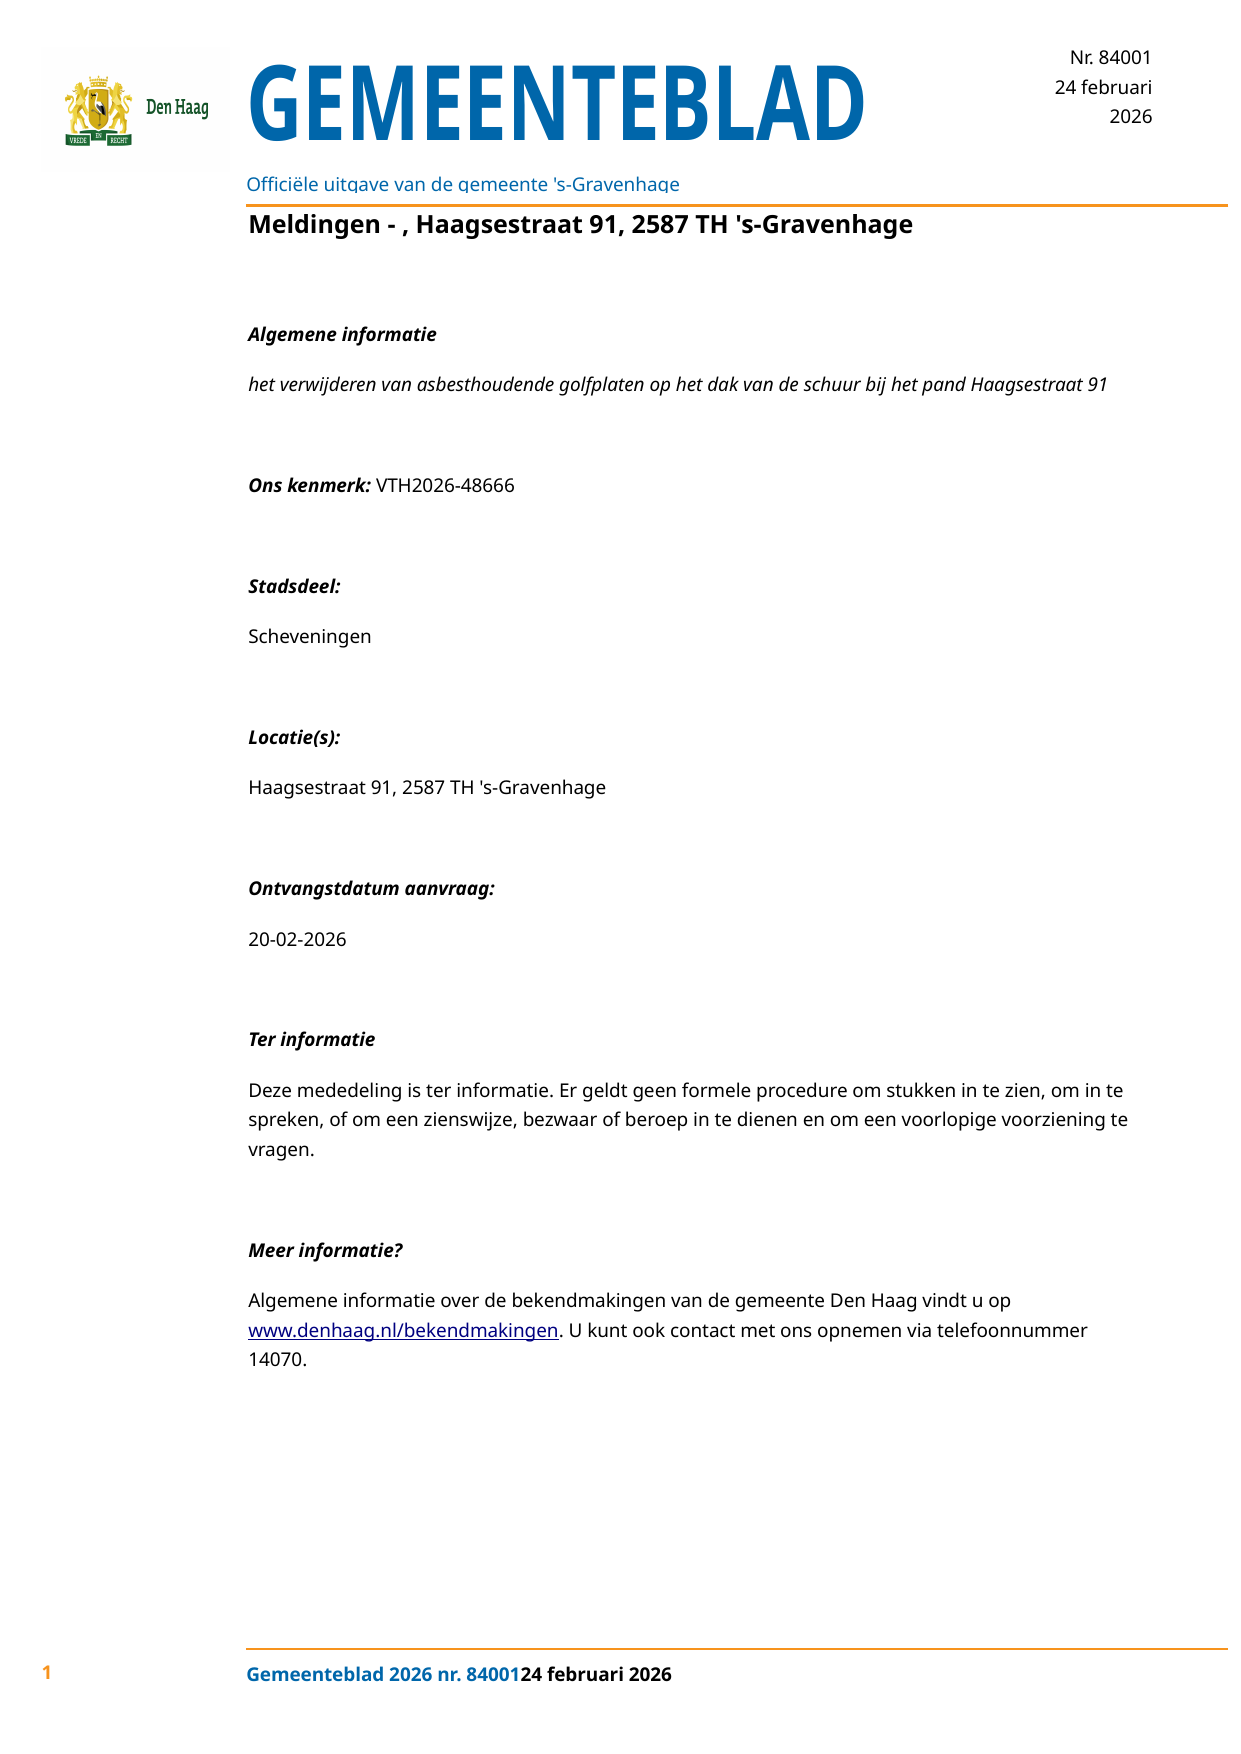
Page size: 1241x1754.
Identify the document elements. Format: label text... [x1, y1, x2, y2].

text Meldingen - , Haagsestraat 91, 2587 TH 's-Gravenhage [248, 207, 1152, 241]
text Deze mededeling is ter informatie. Er geldt geen formele procedure om stukken in te zien, om in te spreken, of om een zienswijze, bezwaar of beroep in te dienen en om een voorlopige voorziening te vragen. [248, 1077, 1152, 1162]
text Haagsestraat 91, 2587 TH 's-Gravenhage [248, 774, 1152, 800]
text Ontvangstdatum aanvraag: [248, 875, 1152, 901]
text Meer informatie? [248, 1237, 1152, 1263]
text Stadsdeel: [248, 573, 1152, 598]
text Scheveningen [248, 623, 1152, 649]
text het verwijderen van asbesthoudende golfplaten op het dak van de schuur bij het pand Haagsestraat 91 [248, 371, 1152, 397]
picture [41, 47, 231, 172]
text Algemene informatie [248, 321, 1152, 346]
text Locatie(s): [248, 724, 1152, 750]
text Algemene informatie over de bekendmakingen van de gemeente Den Haag vindt u op www.denhaag.nl/bekendmakingen. U kunt ook contact met ons opnemen via telefoonnummer 14070. [248, 1287, 1152, 1372]
text 20-02-2026 [248, 926, 1152, 951]
text Ter informatie [248, 1027, 1152, 1052]
text Ons kenmerk: VTH2026-48666 [248, 472, 1152, 498]
